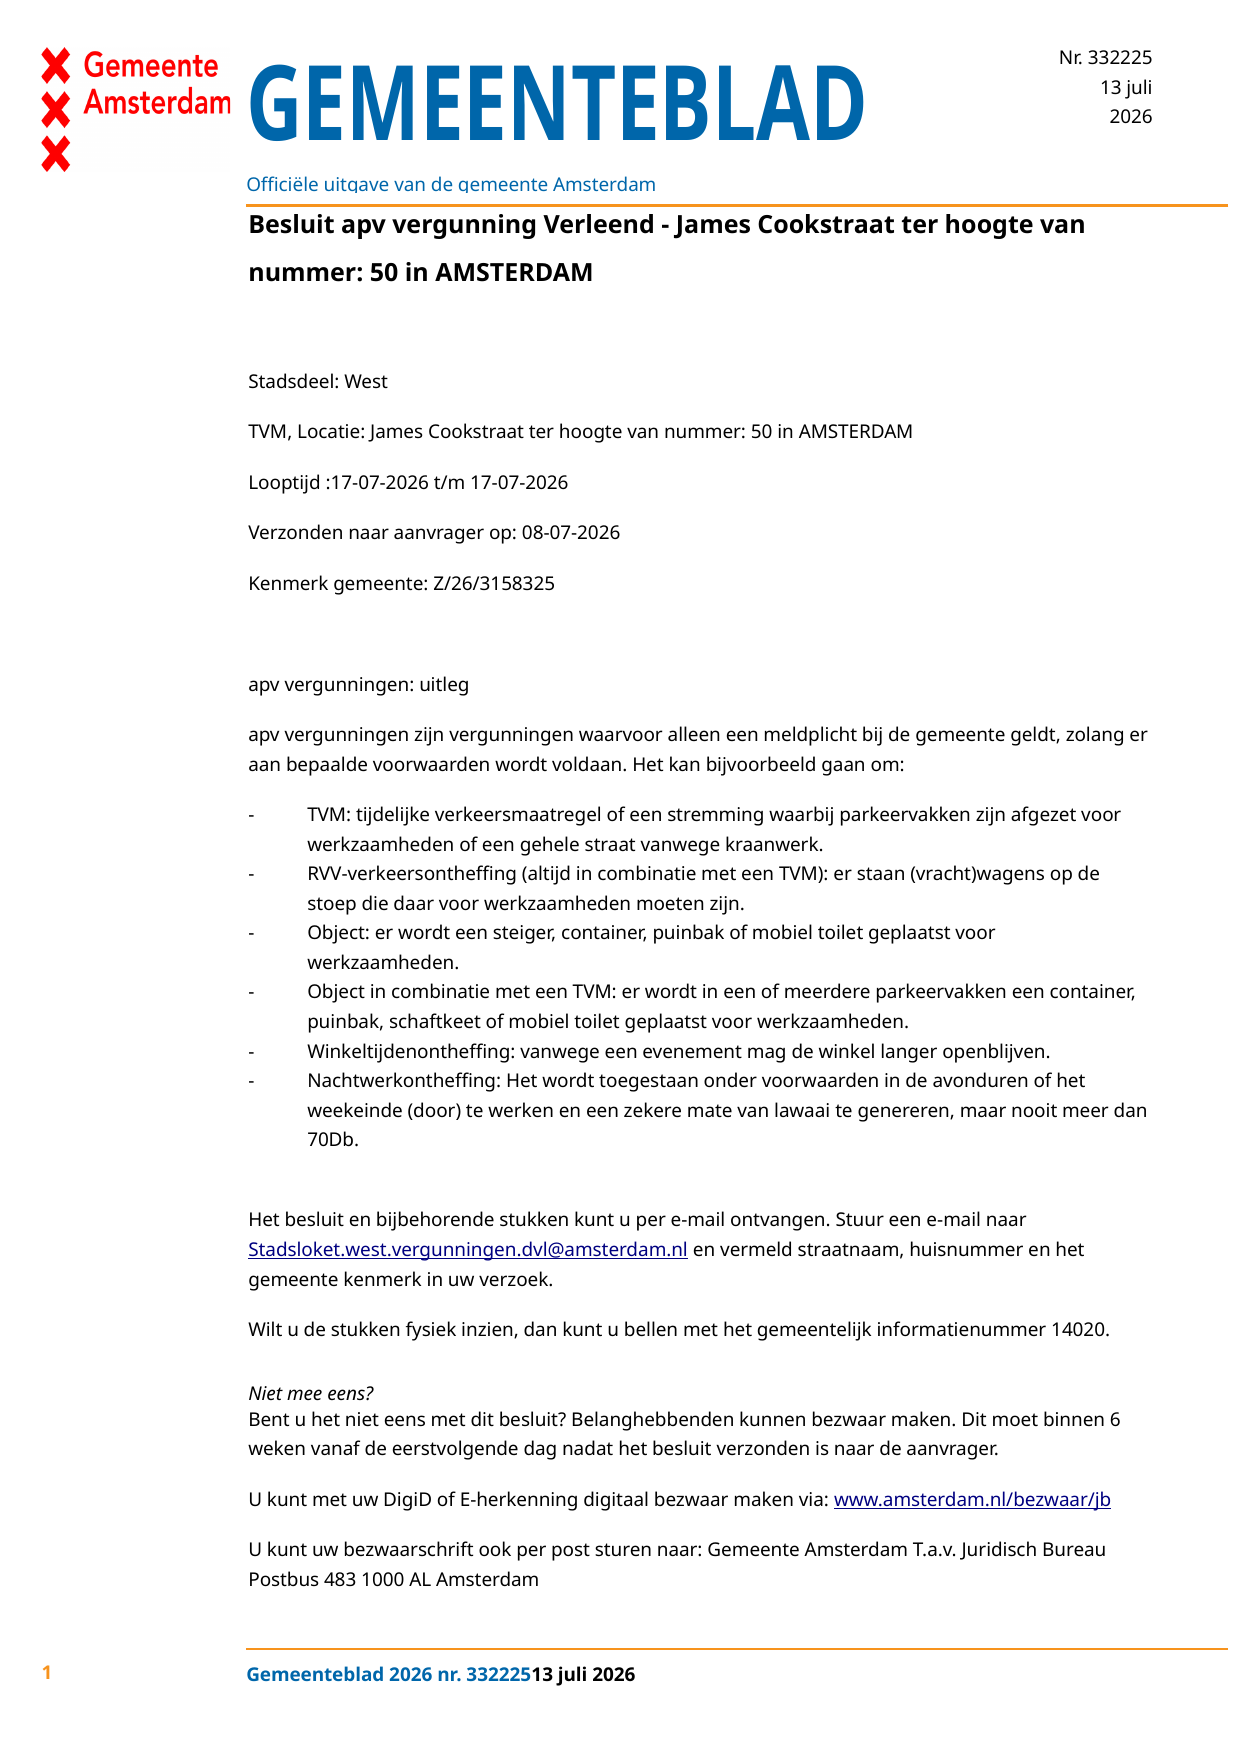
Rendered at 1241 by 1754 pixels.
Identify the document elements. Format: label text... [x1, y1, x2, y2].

text U kunt uw bezwaarschrift ook per post sturen naar: Gemeente Amsterdam T.a.v. Juridisch Bureau Postbus 483 1000 AL Amsterdam [248, 1536, 1152, 1592]
text Verzonden naar aanvrager op: 08-07-2026 [248, 519, 1152, 545]
text apv vergunningen: uitleg [248, 671, 1152, 697]
picture [41, 47, 231, 172]
text Looptijd :17-07-2026 t/m 17-07-2026 [248, 469, 1152, 495]
text Stadsdeel: West [248, 368, 1152, 394]
list RVV-verkeersontheffing (altijd in combinatie met een TVM): er staan (vracht)wagens op de stoep die daar voor werkzaamheden moeten zijn. [248, 860, 1152, 916]
text Het besluit en bijbehorende stukken kunt u per e-mail ontvangen. Stuur een e-mail naar Stadsloket.west.vergunningen.dvl@amsterdam.nl en vermeld straatnaam, huisnummer en het gemeente kenmerk in uw verzoek. [248, 1207, 1152, 1292]
list TVM: tijdelijke verkeersmaatregel of een stremming waarbij parkeervakken zijn afgezet voor werkzaamheden of een gehele straat vanwege kraanwerk. [248, 801, 1152, 857]
list Winkeltijdenontheffing: vanwege een evenement mag de winkel langer openblijven. [248, 1038, 1152, 1064]
list Object: er wordt een steiger, container, puinbak of mobiel toilet geplaatst voor werkzaamheden. [248, 919, 1152, 975]
text apv vergunningen zijn vergunningen waarvoor alleen een meldplicht bij de gemeente geldt, zolang er aan bepaalde voorwaarden wordt voldaan. Het kan bijvoorbeeld gaan om: [248, 721, 1152, 777]
text Wilt u de stukken fysiek inzien, dan kunt u bellen met het gemeentelijk informatienummer 14020. [248, 1316, 1152, 1342]
text Kenmerk gemeente: Z/26/3158325 [248, 570, 1152, 596]
text Niet mee eens? [248, 1380, 1152, 1406]
text Besluit apv vergunning Verleend - James Cookstraat ter hoogte van nummer: 50 in AMSTERDAM [248, 207, 1152, 288]
text TVM, Locatie: James Cookstraat ter hoogte van nummer: 50 in AMSTERDAM [248, 419, 1152, 444]
text U kunt met uw DigiD of E-herkenning digitaal bezwaar maken via: www.amsterdam.nl/bezwaar/jb [248, 1486, 1152, 1512]
list Object in combinatie met een TVM: er wordt in een of meerdere parkeervakken een container, puinbak, schaftkeet of mobiel toilet geplaatst voor werkzaamheden. [248, 979, 1152, 1034]
list Nachtwerkontheffing: Het wordt toegestaan onder voorwaarden in de avonduren of het weekeinde (door) te werken en een zekere mate van lawaai te genereren, maar nooit meer dan 70Db. [248, 1067, 1152, 1152]
text Bent u het niet eens met dit besluit? Belanghebbenden kunnen bezwaar maken. Dit moet binnen 6 weken vanaf de eerstvolgende dag nadat het besluit verzonden is naar de aanvrager. [248, 1406, 1152, 1461]
